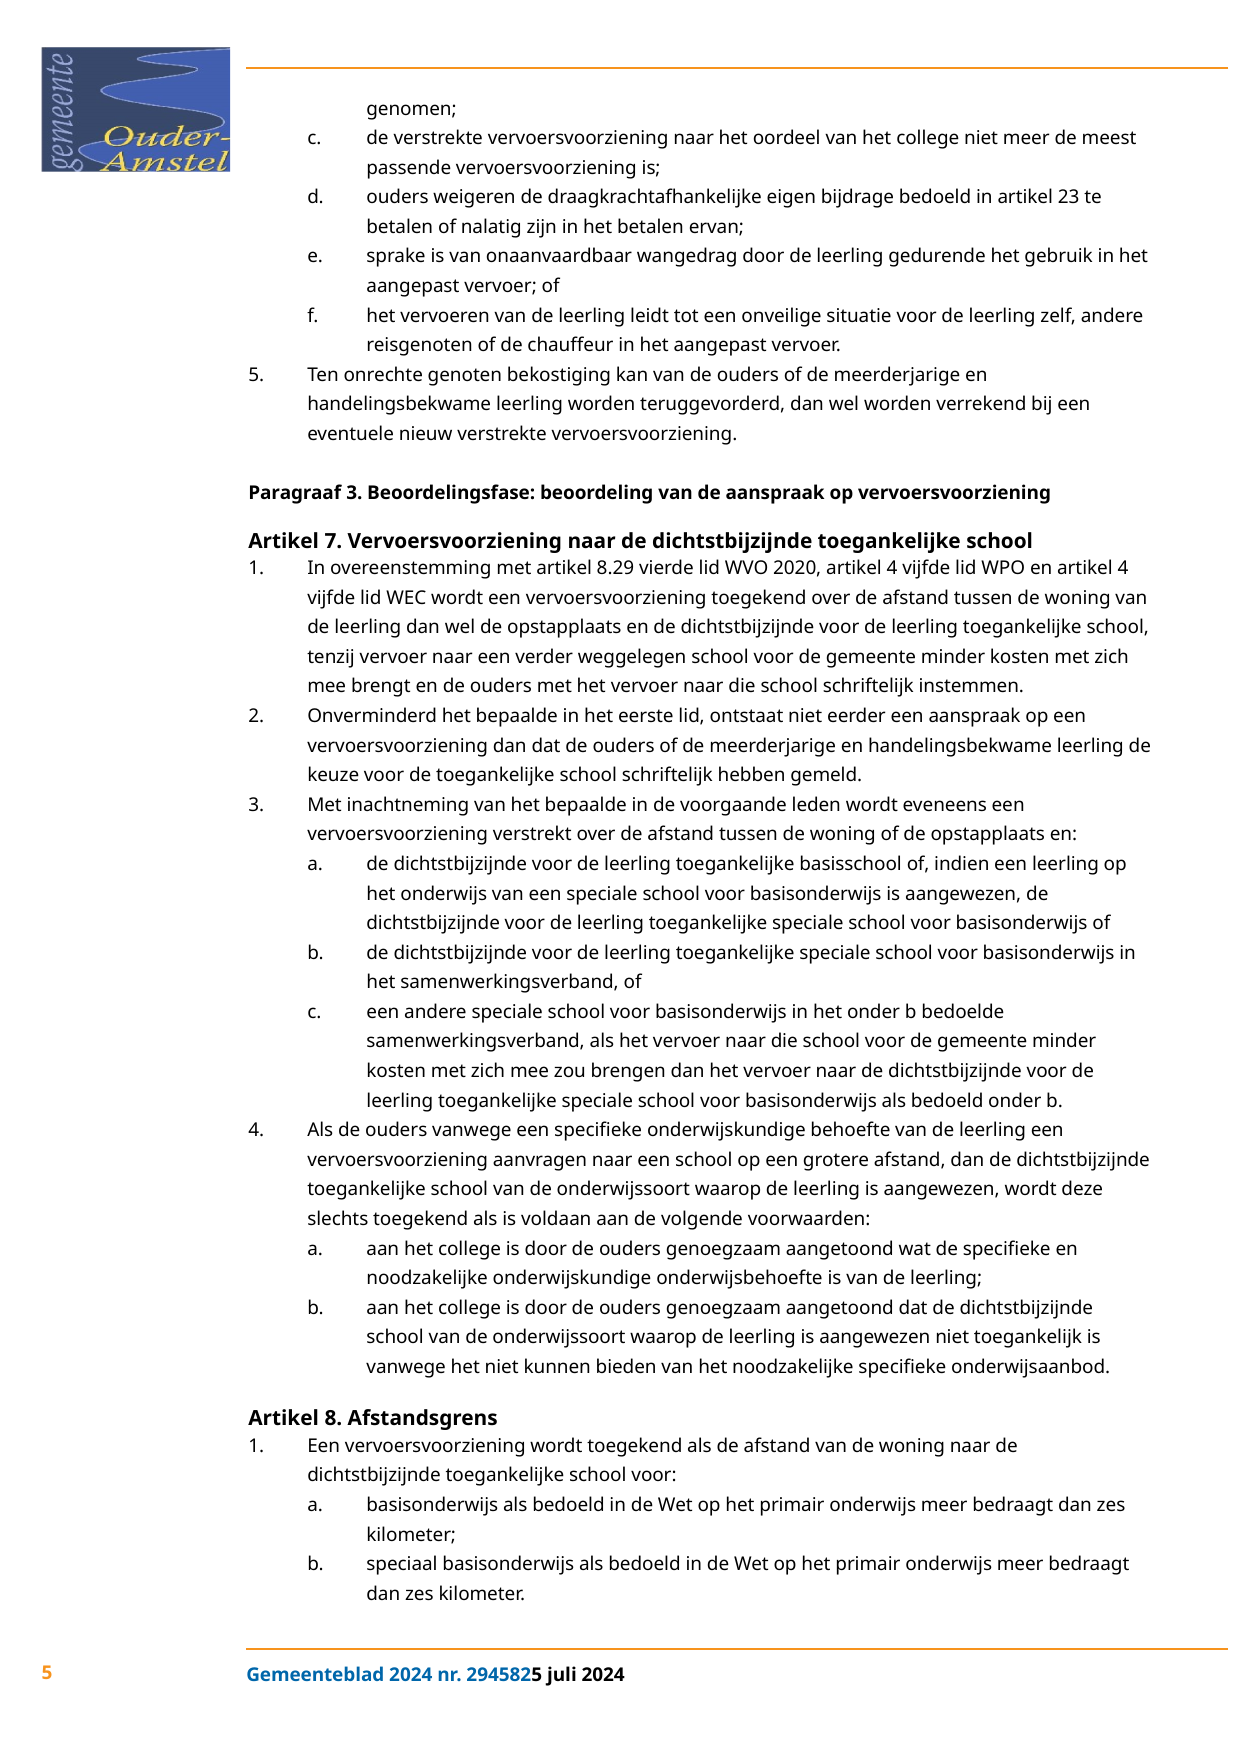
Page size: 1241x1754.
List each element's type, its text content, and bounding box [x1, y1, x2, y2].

list aan het college is door de ouders genoegzaam aangetoond dat de dichtstbijzijnde school van de onderwijssoort waarop de leerling is aangewezen niet toegankelijk is vanwege het niet kunnen bieden van het noodzakelijke specifieke onderwijsaanbod. [307, 1294, 1152, 1379]
list Met inachtneming van het bepaalde in de voorgaande leden wordt eveneens een vervoersvoorziening verstrekt over de afstand tussen de woning of de opstapplaats en: [248, 791, 1152, 846]
list de dichtstbijzijnde voor de leerling toegankelijke basisschool of, indien een leerling op het onderwijs van een speciale school voor basisonderwijs is aangewezen, de dichtstbijzijnde voor de leerling toegankelijke speciale school voor basisonderwijs of [307, 850, 1152, 935]
list basisonderwijs als bedoeld in de Wet op het primair onderwijs meer bedraagt dan zes kilometer; [307, 1491, 1152, 1546]
list In overeenstemming met artikel 8.29 vierde lid WVO 2020, artikel 4 vijfde lid WPO en artikel 4 vijfde lid WEC wordt een vervoersvoorziening toegekend over de afstand tussen de woning van de leerling dan wel de opstapplaats en de dichtstbijzijnde voor de leerling toegankelijke school, tenzij vervoer naar een verder weggelegen school voor de gemeente minder kosten met zich mee brengt en de ouders met het vervoer naar die school schriftelijk instemmen. [248, 554, 1152, 698]
list het vervoeren van de leerling leidt tot een onveilige situatie voor de leerling zelf, andere reisgenoten of de chauffeur in het aangepast vervoer. [307, 302, 1152, 357]
picture [41, 47, 231, 172]
text Paragraaf 3. Beoordelingsfase: beoordeling van de aanspraak op vervoersvoorziening [248, 479, 1152, 505]
list de verstrekte vervoersvoorziening naar het oordeel van het college niet meer de meest passende vervoersvoorziening is; [307, 124, 1152, 180]
list een andere speciale school voor basisonderwijs in het onder b bedoelde samenwerkingsverband, als het vervoer naar die school voor de gemeente minder kosten met zich mee zou brengen dan het vervoer naar de dichtstbijzijnde voor de leerling toegankelijke speciale school voor basisonderwijs als bedoeld onder b. [307, 998, 1152, 1113]
list Een vervoersvoorziening wordt toegekend als de afstand van de woning naar de dichtstbijzijnde toegankelijke school voor: [248, 1432, 1152, 1487]
text Artikel 8. Afstandsgrens [248, 1403, 1152, 1432]
list speciaal basisonderwijs als bedoeld in de Wet op het primair onderwijs meer bedraagt dan zes kilometer. [307, 1550, 1152, 1606]
text Artikel 7. Vervoersvoorziening naar de dichtstbijzijnde toegankelijke school [248, 526, 1152, 554]
list Ten onrechte genoten bekostiging kan van de ouders of de meerderjarige en handelingsbekwame leerling worden teruggevorderd, dan wel worden verrekend bij een eventuele nieuw verstrekte vervoersvoorziening. [248, 361, 1152, 446]
list aan het college is door de ouders genoegzaam aangetoond wat de specifieke en noodzakelijke onderwijskundige onderwijsbehoefte is van de leerling; [307, 1235, 1152, 1290]
list ouders weigeren de draagkrachtafhankelijke eigen bijdrage bedoeld in artikel 23 te betalen of nalatig zijn in het betalen ervan; [307, 183, 1152, 239]
list sprake is van onaanvaardbaar wangedrag door de leerling gedurende het gebruik in het aangepast vervoer; of [307, 243, 1152, 298]
list genomen; [307, 95, 1152, 121]
list Onverminderd het bepaalde in het eerste lid, ontstaat niet eerder een aanspraak op een vervoersvoorziening dan dat de ouders of de meerderjarige en handelingsbekwame leerling de keuze voor de toegankelijke school schriftelijk hebben gemeld. [248, 702, 1152, 787]
list Als de ouders vanwege een specifieke onderwijskundige behoefte van de leerling een vervoersvoorziening aanvragen naar een school op een grotere afstand, dan de dichtstbijzijnde toegankelijke school van de onderwijssoort waarop de leerling is aangewezen, wordt deze slechts toegekend als is voldaan aan de volgende voorwaarden: [248, 1116, 1152, 1231]
list de dichtstbijzijnde voor de leerling toegankelijke speciale school voor basisonderwijs in het samenwerkingsverband, of [307, 939, 1152, 994]
